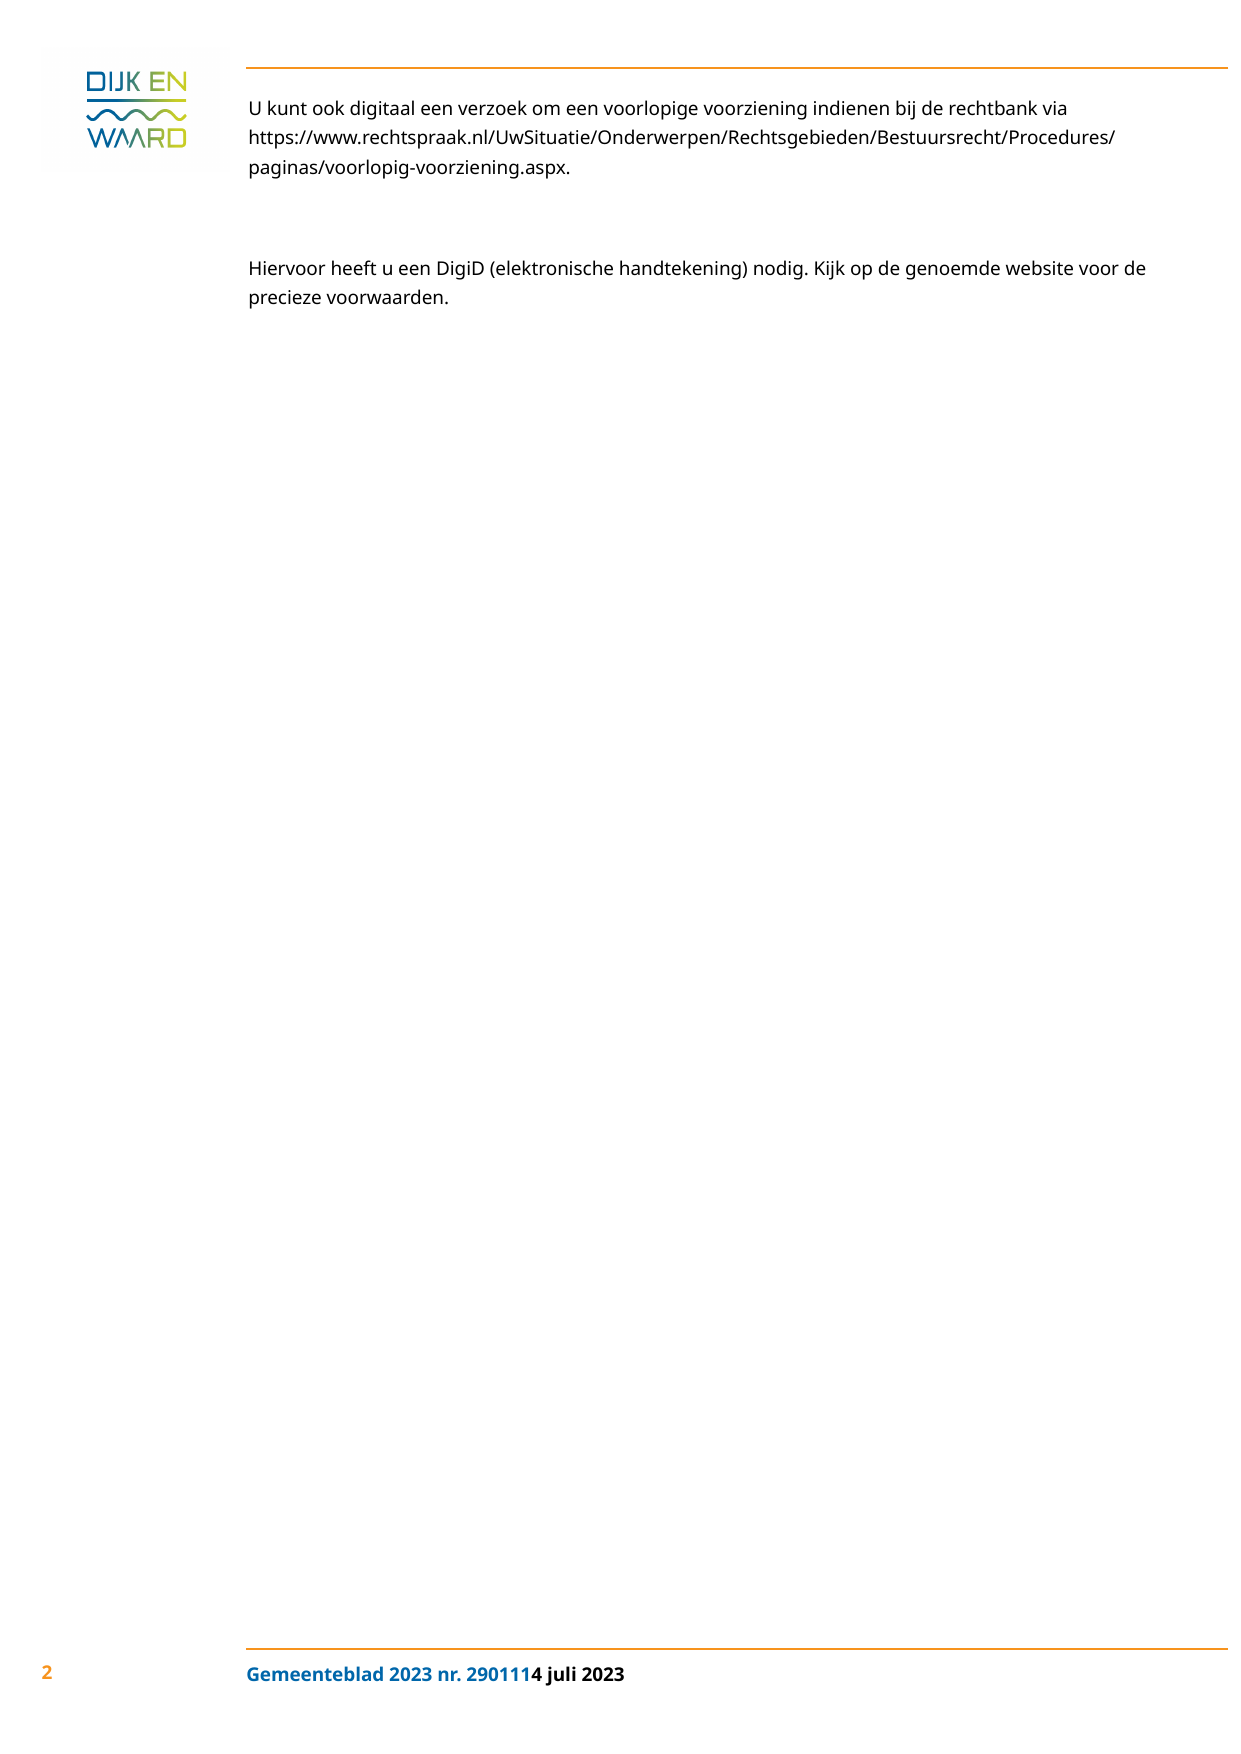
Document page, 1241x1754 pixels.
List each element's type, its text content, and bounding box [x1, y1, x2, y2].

text U kunt ook digitaal een verzoek om een voorlopige voorziening indienen bij de rechtbank via https://www.rechtspraak.nl/UwSituatie/Onderwerpen/Rechtsgebieden/Bestuursrecht/Procedures/paginas/voorlopig-voorziening.aspx. [248, 95, 1152, 180]
picture [41, 47, 231, 172]
text Hiervoor heeft u een DigiD (elektronische handtekening) nodig. Kijk op de genoemde website voor de precieze voorwaarden. [248, 255, 1152, 310]
